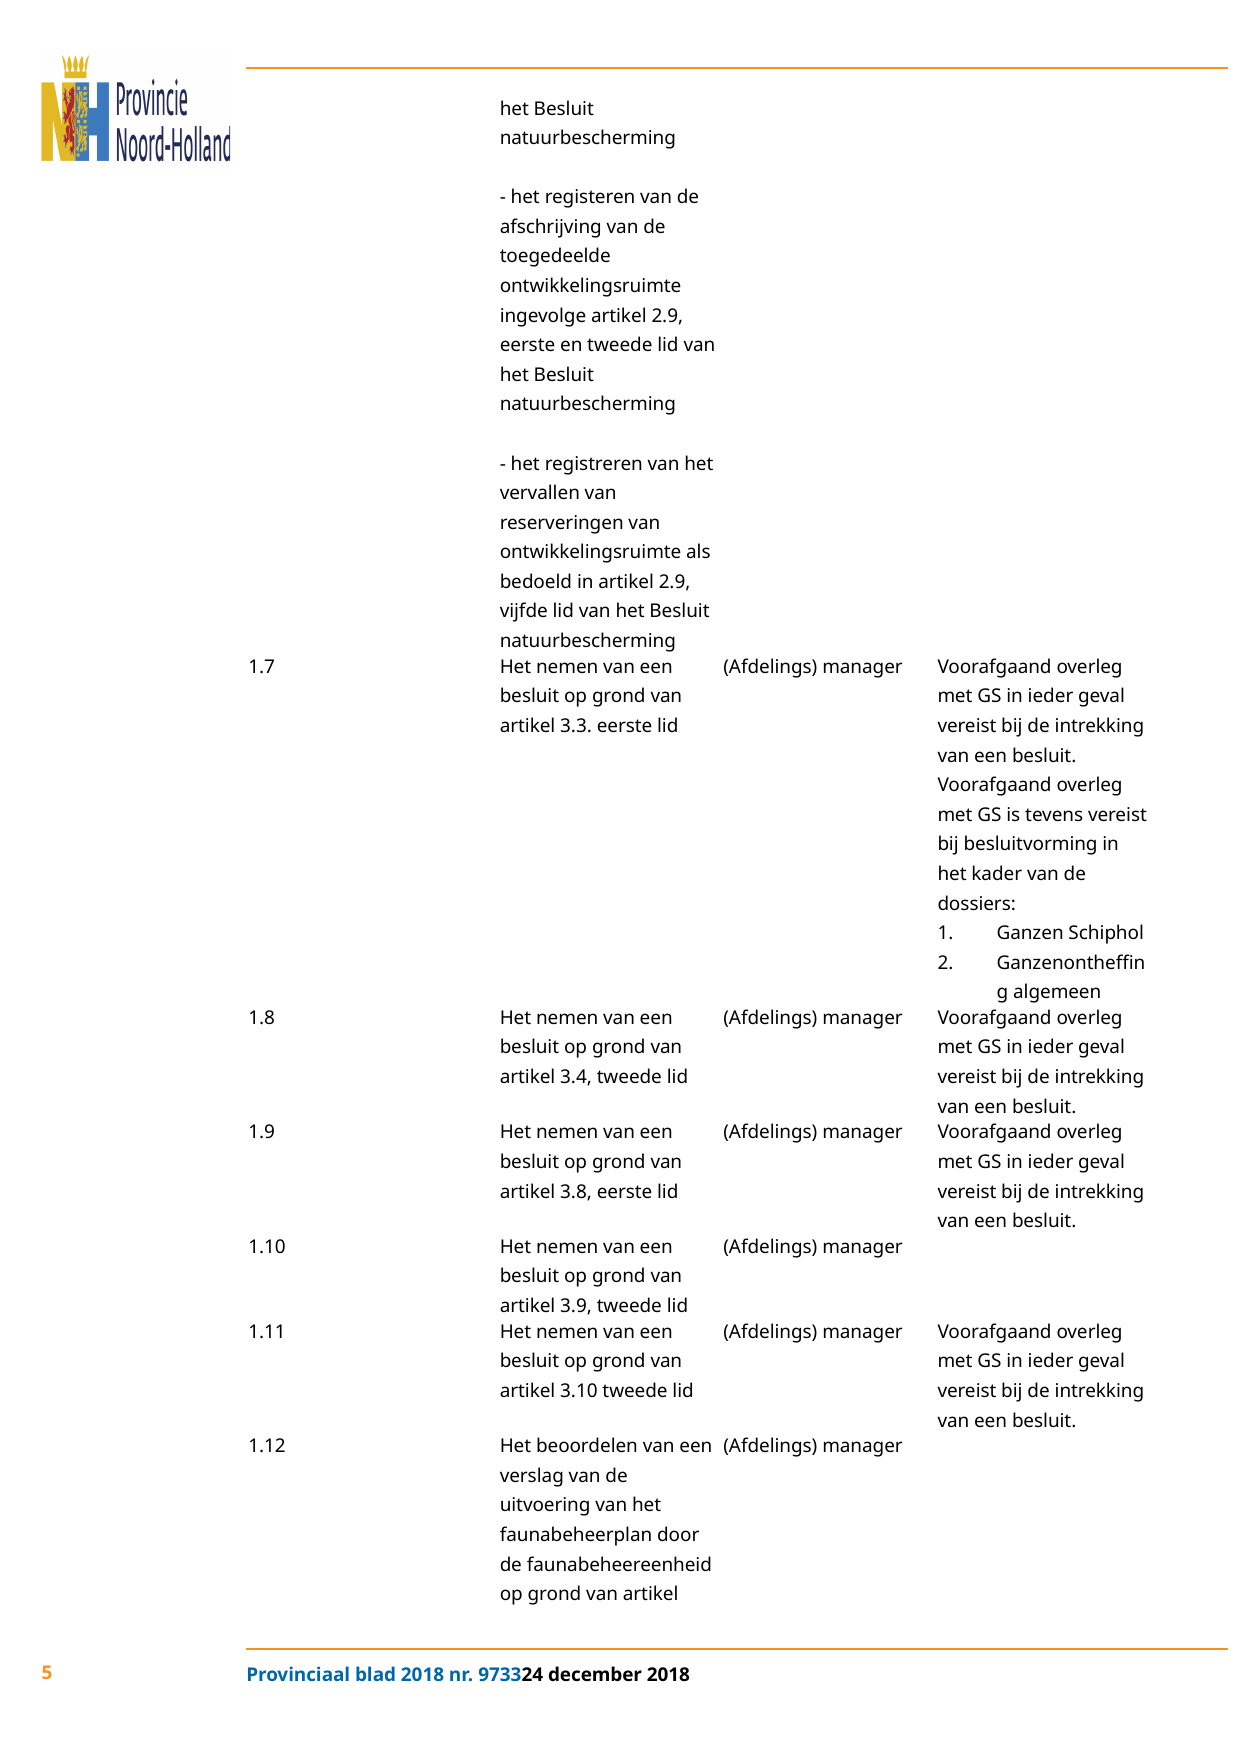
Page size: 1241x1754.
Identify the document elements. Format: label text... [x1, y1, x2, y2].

table_cell Het nemen van een besluit op grond van artikel 3.8, eerste lid [500, 1119, 723, 1233]
table_cell (Afdelings) manager [723, 653, 937, 1004]
table_cell [937, 1233, 1152, 1318]
table_cell (Afdelings) manager [723, 1233, 937, 1318]
table_cell (Afdelings) manager [723, 1318, 937, 1432]
table_cell Voorafgaand overleg met GS in ieder geval vereist bij de intrekking van een besluit. [937, 1004, 1152, 1119]
picture [41, 47, 231, 172]
table_cell (Afdelings) manager [723, 1433, 937, 1606]
table_cell Voorafgaand overleg met GS in ieder geval vereist bij de intrekking van een besluit. Voorafgaand overleg met GS is tevens vereist bij besluitvorming in het kader van de dossiers: Ganzen Schiphol Ganzenontheffing algemeen [937, 653, 1152, 1004]
table_cell 1.11 [248, 1318, 499, 1432]
table_cell het Besluit natuurbescherming - het registeren van de afschrijving van de toegedeelde ontwikkelingsruimte ingevolge artikel 2.9, eerste en tweede lid van het Besluit natuurbescherming - het registreren van het vervallen van reserveringen van ontwikkelingsruimte als bedoeld in artikel 2.9, vijfde lid van het Besluit natuurbescherming [500, 95, 723, 653]
table_cell Het beoordelen van een verslag van de uitvoering van het faunabeheerplan door de faunabeheereenheid op grond van artikel [500, 1433, 723, 1606]
table_cell Het nemen van een besluit op grond van artikel 3.9, tweede lid [500, 1233, 723, 1318]
table_cell 1.12 [248, 1433, 499, 1606]
table_cell (Afdelings) manager [723, 1119, 937, 1233]
table_cell [723, 95, 937, 653]
table_cell 1.10 [248, 1233, 499, 1318]
table_cell [937, 95, 1152, 653]
table_cell Voorafgaand overleg met GS in ieder geval vereist bij de intrekking van een besluit. [937, 1119, 1152, 1233]
table_cell 1.9 [248, 1119, 499, 1233]
table_cell Het nemen van een besluit op grond van artikel 3.10 tweede lid [500, 1318, 723, 1432]
table_cell [248, 95, 499, 653]
table_cell Voorafgaand overleg met GS in ieder geval vereist bij de intrekking van een besluit. [937, 1318, 1152, 1432]
table_cell 1.7 [248, 653, 499, 1004]
table_cell 1.8 [248, 1004, 499, 1119]
table_cell (Afdelings) manager [723, 1004, 937, 1119]
table_cell [937, 1433, 1152, 1606]
table_cell Het nemen van een besluit op grond van artikel 3.4, tweede lid [500, 1004, 723, 1119]
table_cell Het nemen van een besluit op grond van artikel 3.3. eerste lid [500, 653, 723, 1004]
